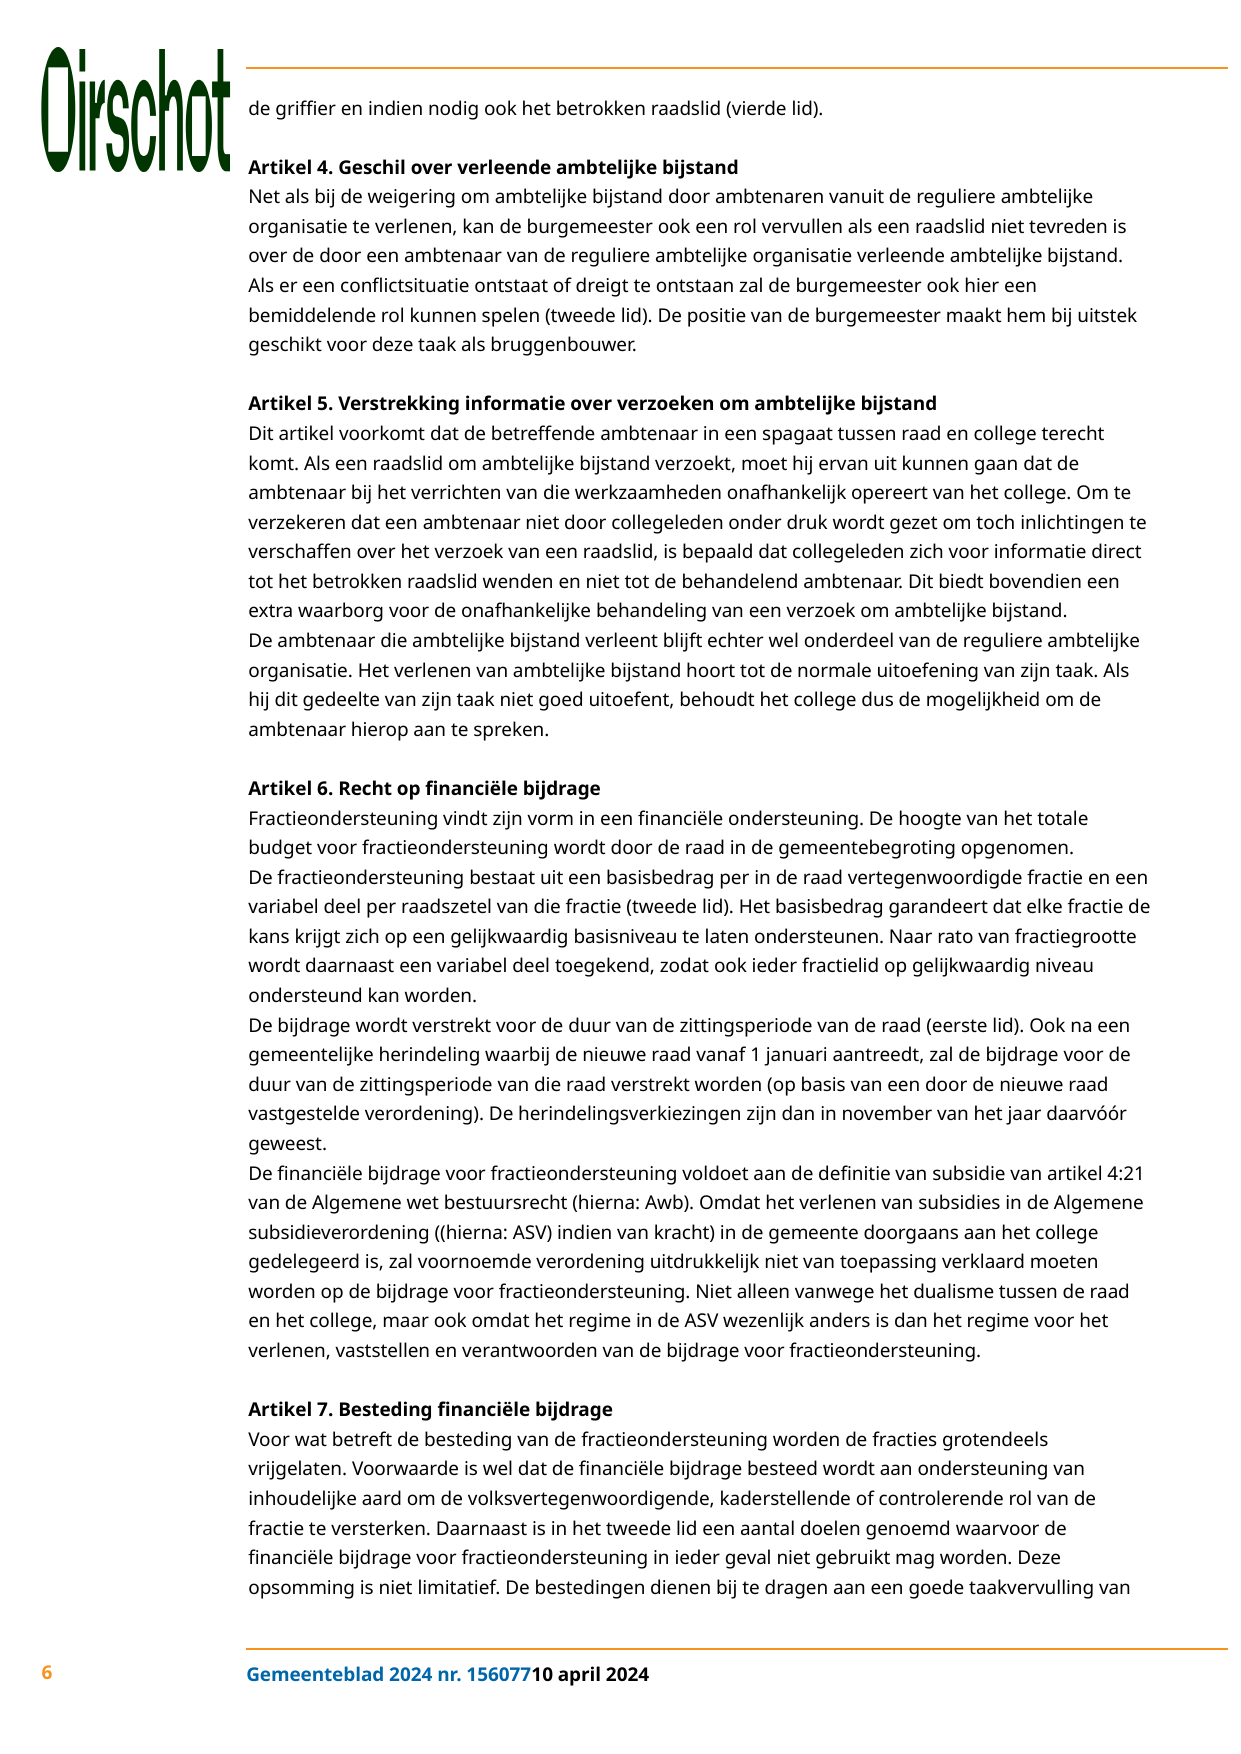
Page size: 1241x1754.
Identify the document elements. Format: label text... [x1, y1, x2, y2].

text Artikel 4. Geschil over verleende ambtelijke bijstand [248, 154, 1152, 180]
text Artikel 5. Verstrekking informatie over verzoeken om ambtelijke bijstand [248, 391, 1152, 416]
text Artikel 7. Besteding financiële bijdrage [248, 1396, 1152, 1422]
text Voor wat betreft de besteding van de fractieondersteuning worden de fracties grotendeels vrijgelaten. Voorwaarde is wel dat de financiële bijdrage besteed wordt aan ondersteuning van inhoudelijke aard om de volksvertegenwoordigende, kaderstellende of controlerende rol van de fractie te versterken. Daarnaast is in het tweede lid een aantal doelen genoemd waarvoor de financiële bijdrage voor fractieondersteuning in ieder geval niet gebruikt mag worden. Deze opsomming is niet limitatief. De bestedingen dienen bij te dragen aan een goede taakvervulling van [248, 1426, 1152, 1600]
text De bijdrage wordt verstrekt voor de duur van de zittingsperiode van de raad (eerste lid). Ook na een gemeentelijke herindeling waarbij de nieuwe raad vanaf 1 januari aantreedt, zal de bijdrage voor de duur van de zittingsperiode van die raad verstrekt worden (op basis van een door de nieuwe raad vastgestelde verordening). De herindelingsverkiezingen zijn dan in november van het jaar daarvóór geweest. [248, 1012, 1152, 1156]
picture [41, 47, 231, 172]
text de griffier en indien nodig ook het betrokken raadslid (vierde lid). [248, 95, 1152, 121]
text De fractieondersteuning bestaat uit een basisbedrag per in de raad vertegenwoordigde fractie en een variabel deel per raadszetel van die fractie (tweede lid). Het basisbedrag garandeert dat elke fractie de kans krijgt zich op een gelijkwaardig basisniveau te laten ondersteunen. Naar rato van fractiegrootte wordt daarnaast een variabel deel toegekend, zodat ook ieder fractielid op gelijkwaardig niveau ondersteund kan worden. [248, 864, 1152, 1008]
text Net als bij de weigering om ambtelijke bijstand door ambtenaren vanuit de reguliere ambtelijke organisatie te verlenen, kan de burgemeester ook een rol vervullen als een raadslid niet tevreden is over de door een ambtenaar van de reguliere ambtelijke organisatie verleende ambtelijke bijstand. Als er een conflictsituatie ontstaat of dreigt te ontstaan zal de burgemeester ook hier een bemiddelende rol kunnen spelen (tweede lid). De positie van de burgemeester maakt hem bij uitstek geschikt voor deze taak als bruggenbouwer. [248, 183, 1152, 357]
text De ambtenaar die ambtelijke bijstand verleent blijft echter wel onderdeel van de reguliere ambtelijke organisatie. Het verlenen van ambtelijke bijstand hoort tot de normale uitoefening van zijn taak. Als hij dit gedeelte van zijn taak niet goed uitoefent, behoudt het college dus de mogelijkheid om de ambtenaar hierop aan te spreken. [248, 627, 1152, 742]
text De financiële bijdrage voor fractieondersteuning voldoet aan de definitie van subsidie van artikel 4:21 van de Algemene wet bestuursrecht (hierna: Awb). Omdat het verlenen van subsidies in de Algemene subsidieverordening ((hierna: ASV) indien van kracht) in de gemeente doorgaans aan het college gedelegeerd is, zal voornoemde verordening uitdrukkelijk niet van toepassing verklaard moeten worden op de bijdrage voor fractieondersteuning. Niet alleen vanwege het dualisme tussen de raad en het college, maar ook omdat het regime in de ASV wezenlijk anders is dan het regime voor het verlenen, vaststellen en verantwoorden van de bijdrage voor fractieondersteuning. [248, 1160, 1152, 1363]
text Dit artikel voorkomt dat de betreffende ambtenaar in een spagaat tussen raad en college terecht komt. Als een raadslid om ambtelijke bijstand verzoekt, moet hij ervan uit kunnen gaan dat de ambtenaar bij het verrichten van die werkzaamheden onafhankelijk opereert van het college. Om te verzekeren dat een ambtenaar niet door collegeleden onder druk wordt gezet om toch inlichtingen te verschaffen over het verzoek van een raadslid, is bepaald dat collegeleden zich voor informatie direct tot het betrokken raadslid wenden en niet tot de behandelend ambtenaar. Dit biedt bovendien een extra waarborg voor de onafhankelijke behandeling van een verzoek om ambtelijke bijstand. [248, 420, 1152, 623]
text Artikel 6. Recht op financiële bijdrage [248, 775, 1152, 801]
text Fractieondersteuning vindt zijn vorm in een financiële ondersteuning. De hoogte van het totale budget voor fractieondersteuning wordt door de raad in de gemeentebegroting opgenomen. [248, 805, 1152, 860]
